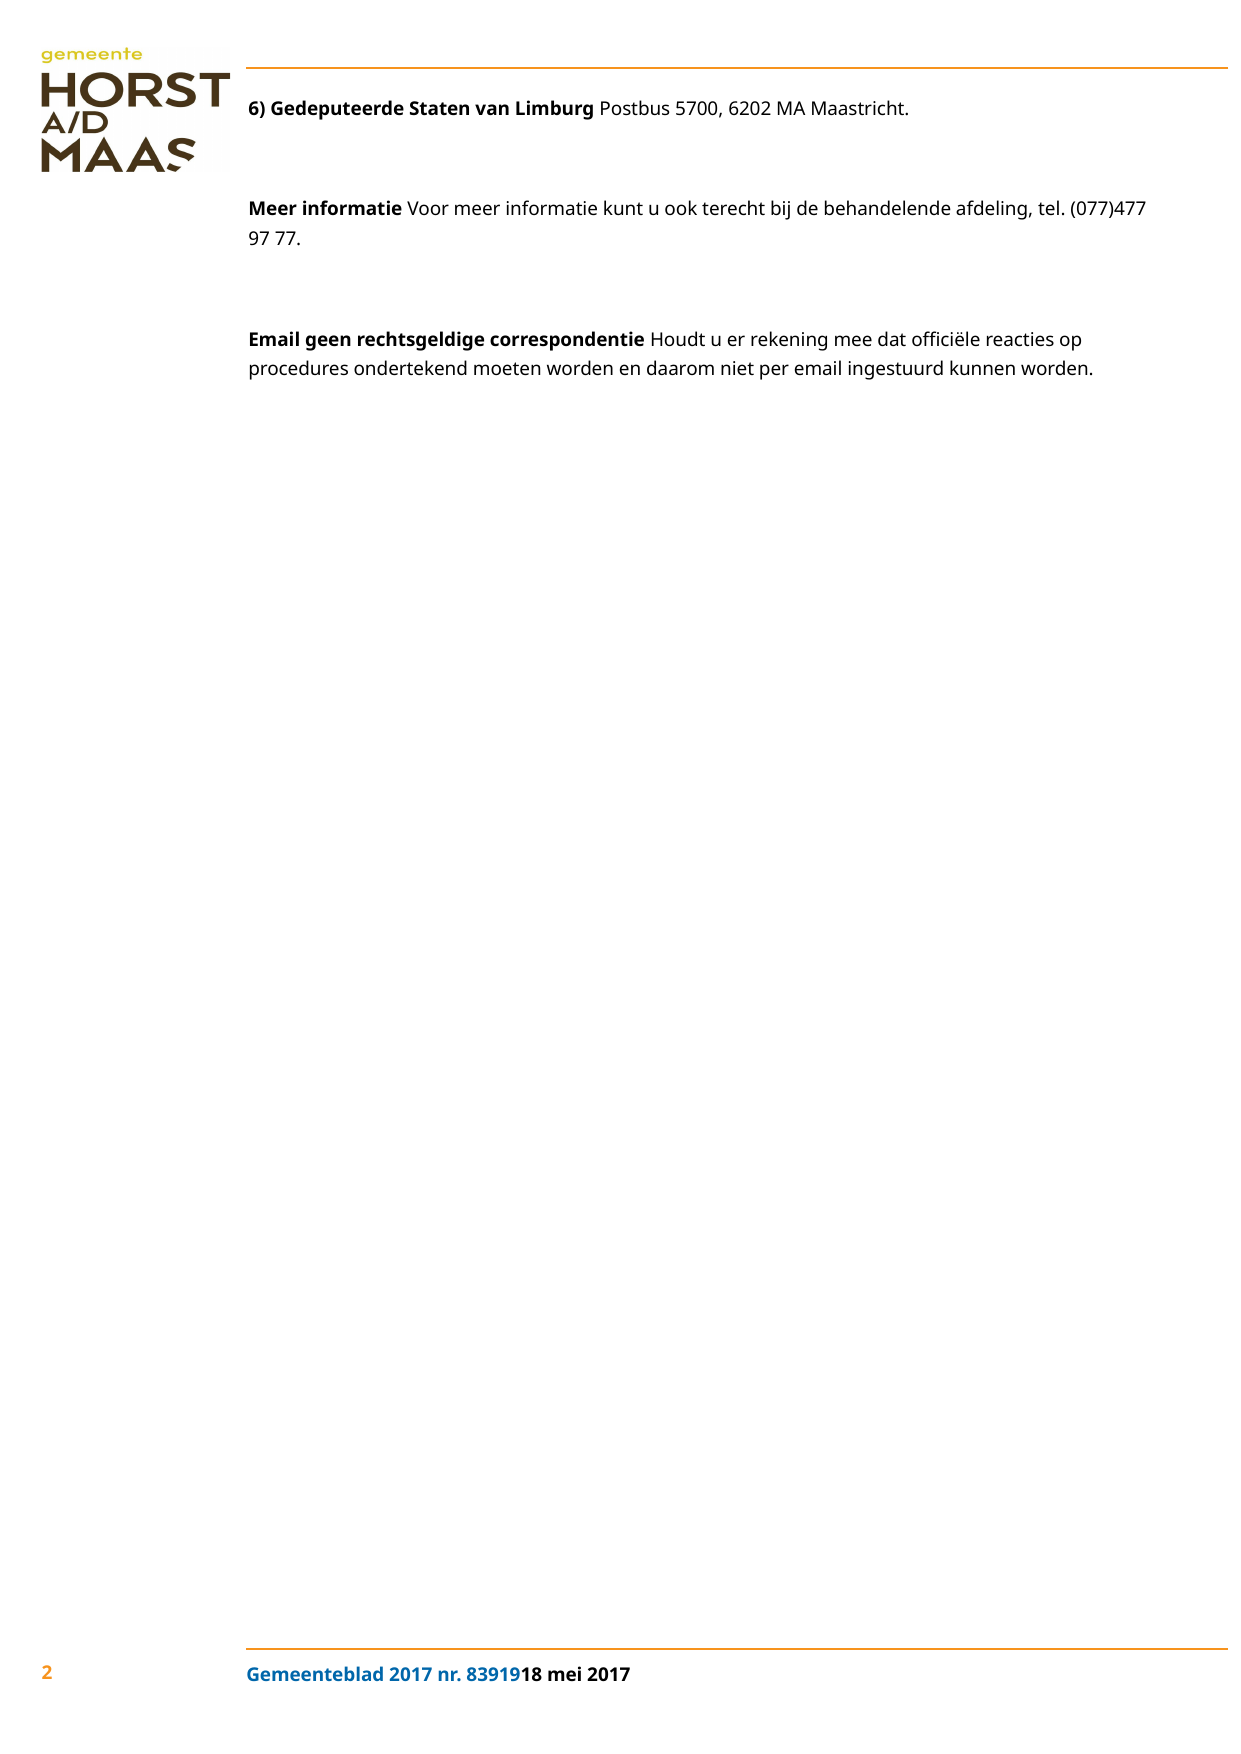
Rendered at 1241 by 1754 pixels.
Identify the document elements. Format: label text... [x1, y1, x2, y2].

text Email geen rechtsgeldige correspondentie Houdt u er rekening mee dat officiële reacties op procedures ondertekend moeten worden en daarom niet per email ingestuurd kunnen worden. [248, 326, 1152, 381]
text 6) Gedeputeerde Staten van Limburg Postbus 5700, 6202 MA Maastricht. [248, 95, 1152, 121]
picture [41, 47, 231, 172]
text Meer informatie Voor meer informatie kunt u ook terecht bij de behandelende afdeling, tel. (077)477 97 77. [248, 196, 1152, 251]
